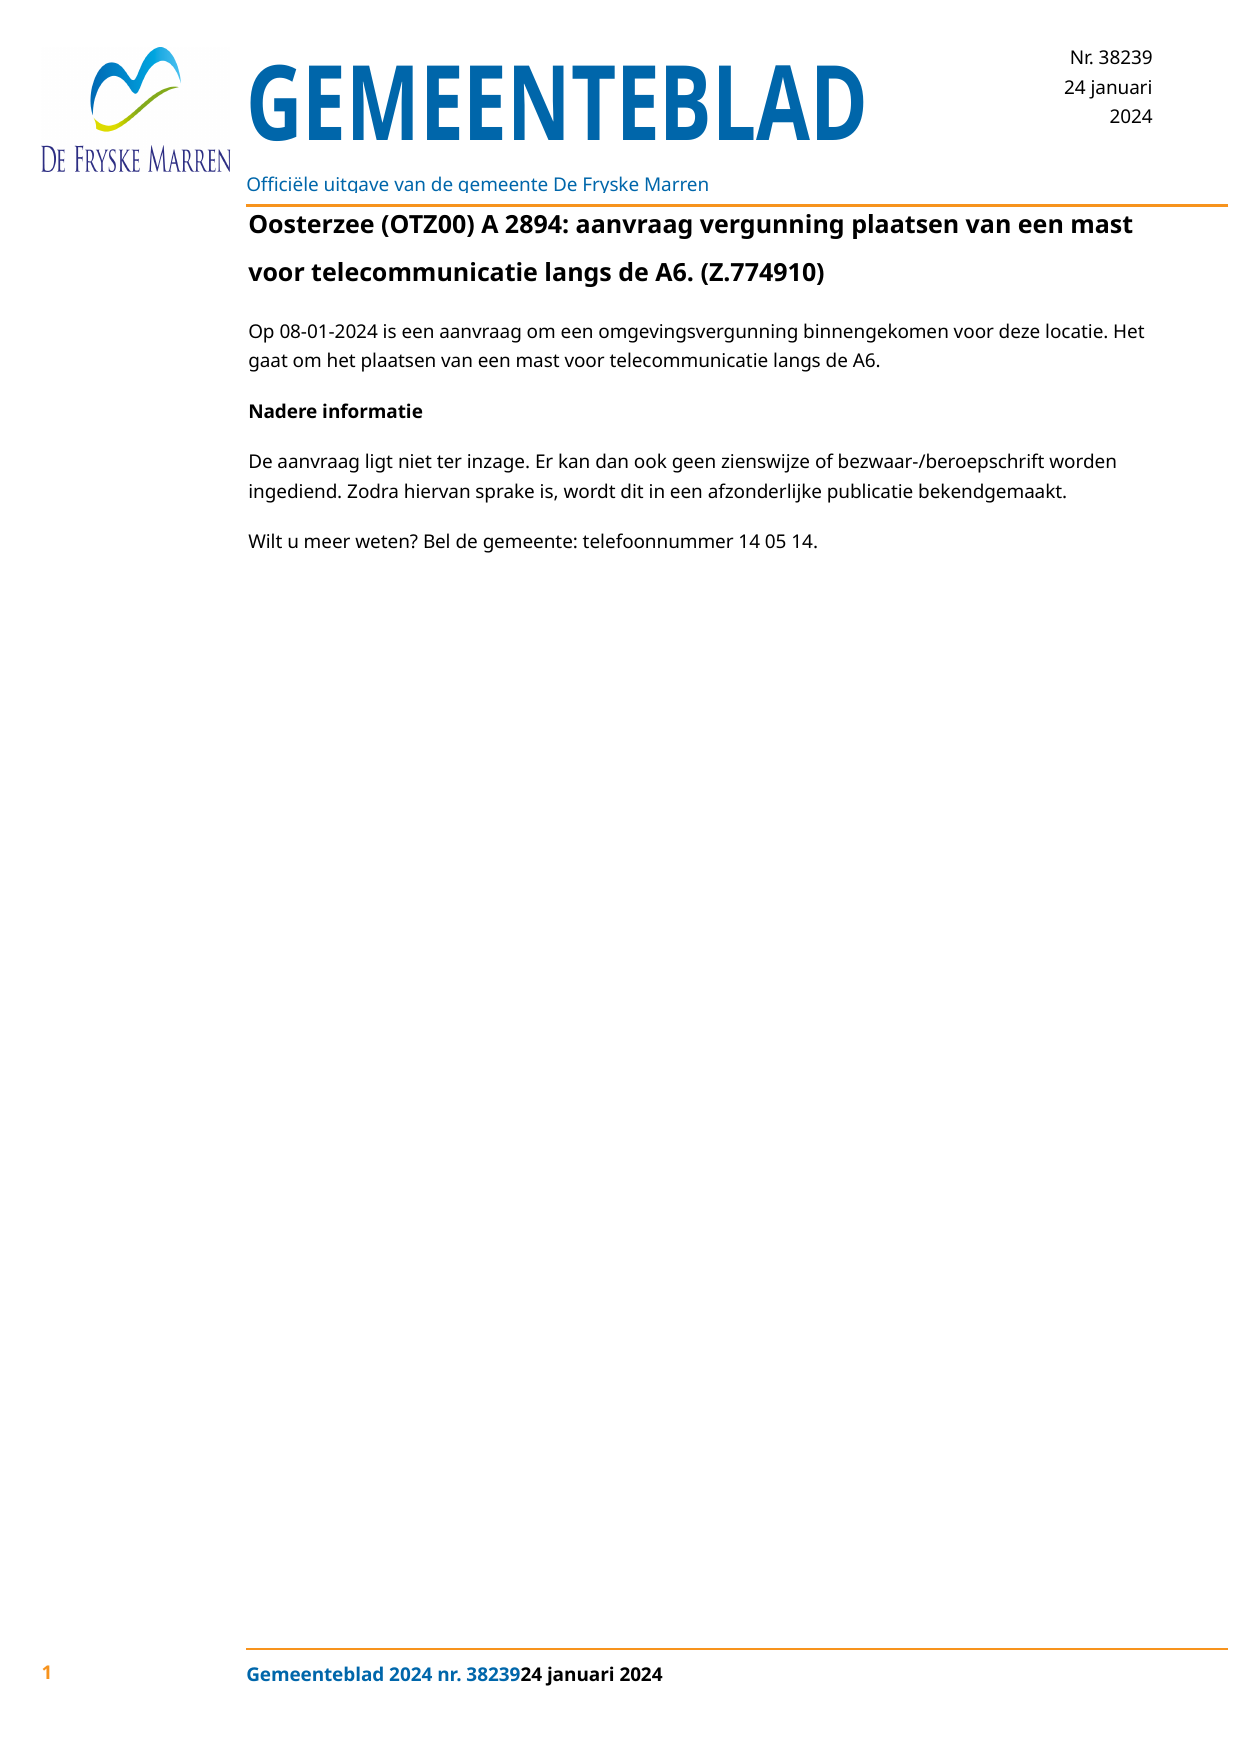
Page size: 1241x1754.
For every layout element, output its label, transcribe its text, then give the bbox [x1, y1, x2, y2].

picture [41, 47, 231, 172]
text Oosterzee (OTZ00) A 2894: aanvraag vergunning plaatsen van een mast voor telecommunicatie langs de A6. (Z.774910) [248, 207, 1152, 288]
text Op 08-01-2024 is een aanvraag om een omgevingsvergunning binnengekomen voor deze locatie. Het gaat om het plaatsen van een mast voor telecommunicatie langs de A6. [248, 318, 1152, 373]
text Nadere informatie [248, 398, 1152, 424]
text De aanvraag ligt niet ter inzage. Er kan dan ook geen zienswijze of bezwaar-/beroepschrift worden ingediend. Zodra hiervan sprake is, wordt dit in een afzonderlijke publicatie bekendgemaakt. [248, 448, 1152, 504]
text Wilt u meer weten? Bel de gemeente: telefoonnummer 14 05 14. [248, 528, 1152, 554]
